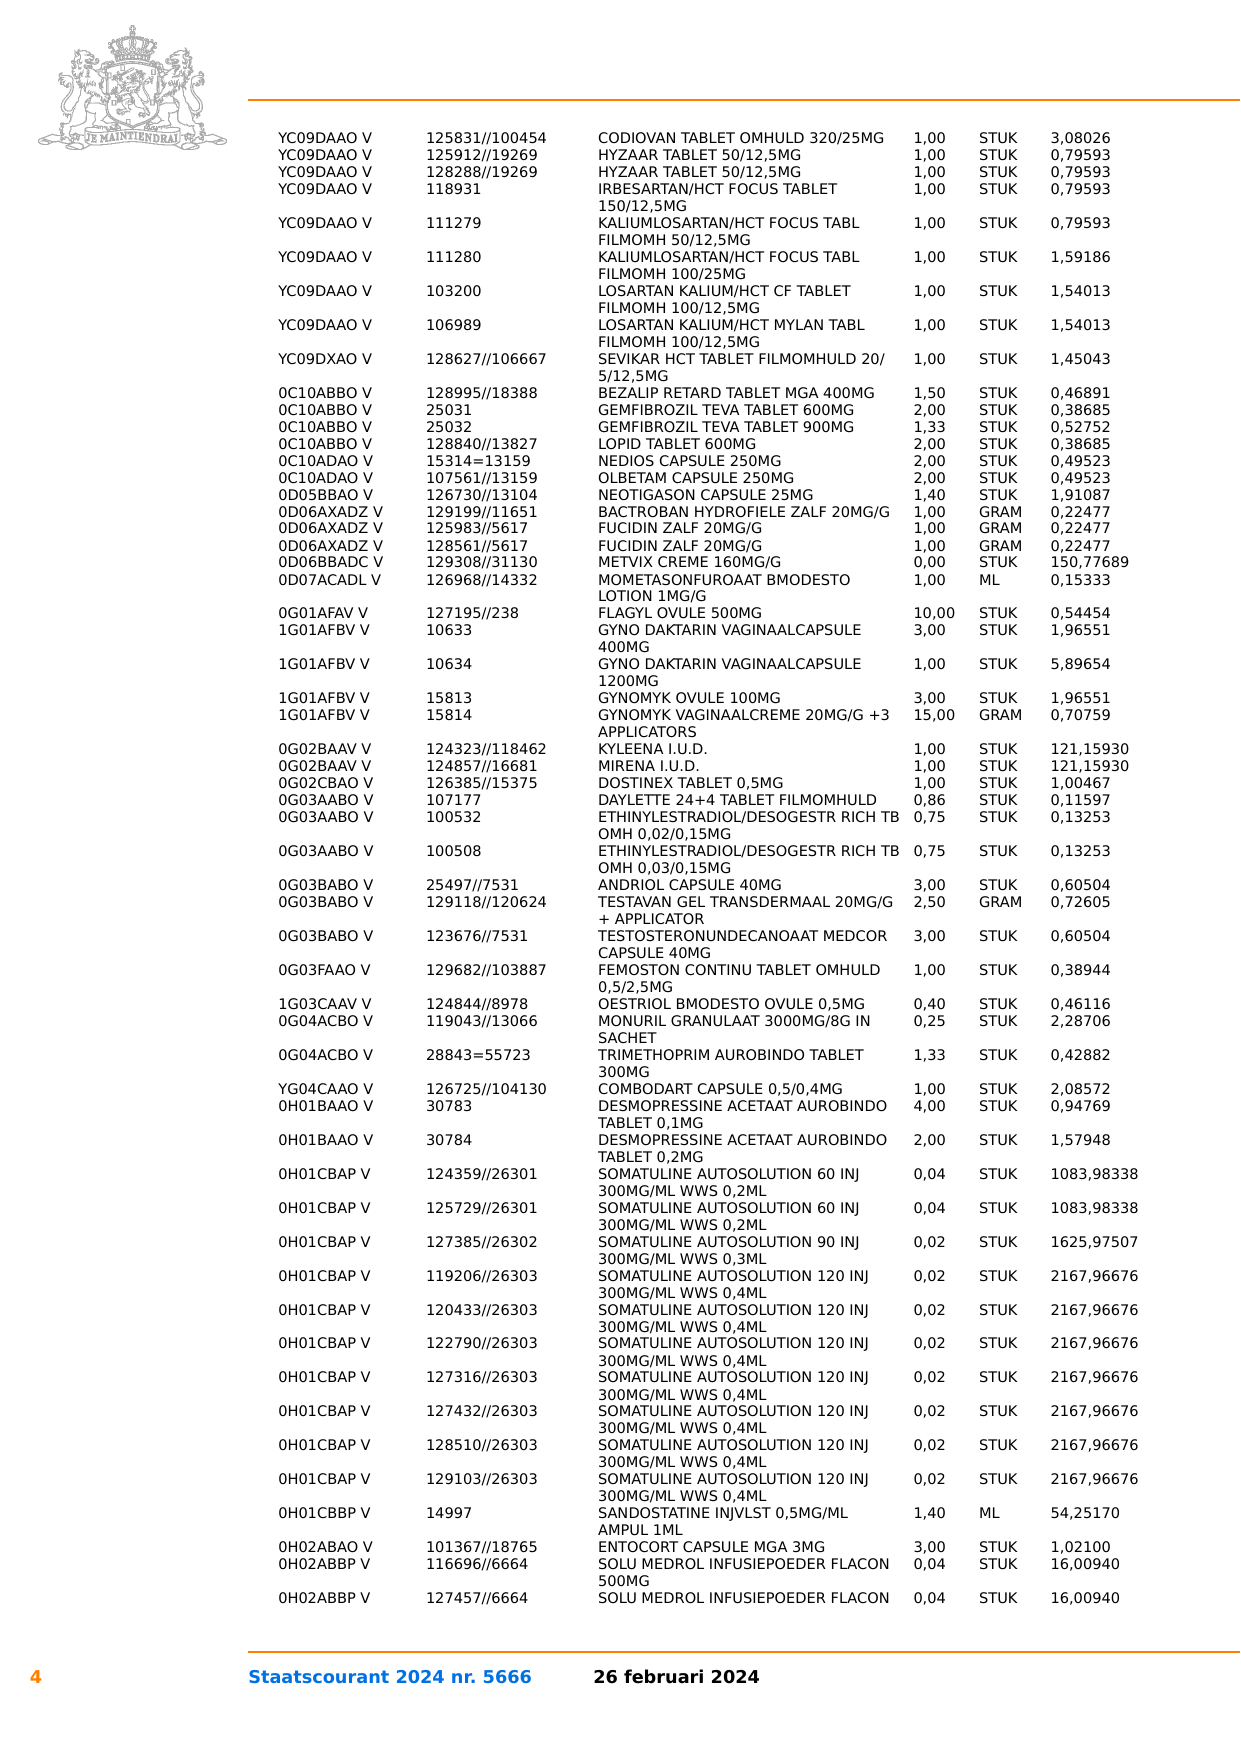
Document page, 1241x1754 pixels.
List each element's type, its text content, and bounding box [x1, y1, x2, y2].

table_cell STUK [973, 928, 1044, 962]
table_cell STUK [973, 470, 1044, 486]
table_cell 1,00 [908, 215, 973, 249]
table_cell 0,22477 [1045, 504, 1163, 520]
table_cell 0H02ABBP V [278, 1556, 420, 1590]
table_cell 1,00 [908, 249, 973, 283]
table_cell 2,08572 [1045, 1081, 1163, 1098]
table_cell DESMOPRESSINE ACETAAT AUROBINDO TABLET 0,1MG [592, 1098, 907, 1132]
table_cell STUK [973, 1268, 1044, 1301]
table_cell 1,00 [908, 962, 973, 996]
table_cell 1G01AFBV V [278, 690, 420, 707]
table_cell 3,00 [908, 690, 973, 707]
table_cell 0,49523 [1045, 453, 1163, 469]
table_cell 0,38944 [1045, 962, 1163, 996]
table_cell GRAM [973, 894, 1044, 928]
table_cell 3,00 [908, 622, 973, 656]
table_cell 2167,96676 [1045, 1369, 1163, 1403]
table_cell SOMATULINE AUTOSOLUTION 120 INJ 300MG/ML WWS 0,4ML [592, 1471, 907, 1505]
table_cell 0C10ABBO V [278, 436, 420, 452]
table_cell 0,70759 [1045, 707, 1163, 741]
table_cell STUK [973, 1047, 1044, 1081]
table_cell 0,22477 [1045, 538, 1163, 554]
table_cell 0D05BBAO V [278, 486, 420, 503]
table_cell 1,00 [908, 758, 973, 775]
table_cell 1,00 [908, 283, 973, 317]
table_cell SOMATULINE AUTOSOLUTION 120 INJ 300MG/ML WWS 0,4ML [592, 1268, 907, 1301]
table_cell 126385//15375 [420, 775, 592, 792]
table_cell 0H02ABAO V [278, 1539, 420, 1556]
table_cell STUK [973, 741, 1044, 758]
table_cell ANDRIOL CAPSULE 40MG [592, 877, 907, 894]
table_cell OLBETAM CAPSULE 250MG [592, 470, 907, 486]
table_cell SOMATULINE AUTOSOLUTION 120 INJ 300MG/ML WWS 0,4ML [592, 1403, 907, 1437]
table_cell ETHINYLESTRADIOL/DESOGESTR RICH TB OMH 0,02/0,15MG [592, 809, 907, 843]
table_cell STUK [973, 877, 1044, 894]
table_cell YC09DAAO V [278, 215, 420, 249]
table_cell 0H01CBBP V [278, 1505, 420, 1539]
table_cell 0,02 [908, 1369, 973, 1403]
table_cell 0,42882 [1045, 1047, 1163, 1081]
table_cell FEMOSTON CONTINU TABLET OMHULD 0,5/2,5MG [592, 962, 907, 996]
table_cell 129103//26303 [420, 1471, 592, 1505]
table_cell 1,40 [908, 1505, 973, 1539]
table_cell SEVIKAR HCT TABLET FILMOMHULD 20/ 5/12,5MG [592, 351, 907, 384]
table_cell 107561//13159 [420, 470, 592, 486]
table_cell 124359//26301 [420, 1166, 592, 1199]
table_cell 1,00 [908, 181, 973, 215]
table_cell 0H01CBAP V [278, 1166, 420, 1199]
table_cell 0H01BAAO V [278, 1132, 420, 1166]
table_cell STUK [973, 351, 1044, 384]
table_cell 0,60504 [1045, 928, 1163, 962]
table_cell 0,38685 [1045, 436, 1163, 452]
table_cell STUK [973, 690, 1044, 707]
table_cell STUK [973, 656, 1044, 690]
table_cell STUK [973, 775, 1044, 792]
table_cell 0,25 [908, 1013, 973, 1047]
table_cell STUK [973, 1437, 1044, 1471]
table_cell SOLU MEDROL INFUSIEPOEDER FLACON 500MG [592, 1556, 907, 1590]
table_cell YC09DAAO V [278, 317, 420, 351]
table_cell 0,04 [908, 1556, 973, 1590]
table_cell 30783 [420, 1098, 592, 1132]
table_cell 0G01AFAV V [278, 605, 420, 622]
table_cell 1,00 [908, 130, 973, 147]
table_cell 1,96551 [1045, 690, 1163, 707]
table_cell 1,00 [908, 1081, 973, 1098]
table_cell STUK [973, 317, 1044, 351]
table_cell 0D06AXADZ V [278, 504, 420, 520]
table_cell 15314=13159 [420, 453, 592, 469]
table_cell 0,04 [908, 1200, 973, 1233]
table_cell STUK [973, 385, 1044, 402]
table_cell 1083,98338 [1045, 1200, 1163, 1233]
table_cell STUK [973, 181, 1044, 215]
table_cell 0H01CBAP V [278, 1471, 420, 1505]
table_cell SOMATULINE AUTOSOLUTION 120 INJ 300MG/ML WWS 0,4ML [592, 1301, 907, 1335]
table_cell GRAM [973, 504, 1044, 520]
table_cell YC09DAAO V [278, 283, 420, 317]
table_cell FLAGYL OVULE 500MG [592, 605, 907, 622]
table_cell STUK [973, 1556, 1044, 1590]
table_cell 0G03BABO V [278, 877, 420, 894]
table_cell 106989 [420, 317, 592, 351]
table_cell GEMFIBROZIL TEVA TABLET 900MG [592, 419, 907, 436]
table_cell 5,89654 [1045, 656, 1163, 690]
table_cell 0,79593 [1045, 215, 1163, 249]
table_cell 1625,97507 [1045, 1234, 1163, 1267]
table_cell STUK [973, 130, 1044, 147]
table_cell CODIOVAN TABLET OMHULD 320/25MG [592, 130, 907, 147]
table_cell 0H01CBAP V [278, 1437, 420, 1471]
table_cell STUK [973, 453, 1044, 469]
table_cell 0G02CBAO V [278, 775, 420, 792]
table_cell DAYLETTE 24+4 TABLET FILMOMHULD [592, 792, 907, 809]
table_cell 15814 [420, 707, 592, 741]
table_cell 121,15930 [1045, 741, 1163, 758]
table_cell 123676//7531 [420, 928, 592, 962]
table_cell YC09DAAO V [278, 249, 420, 283]
table_cell STUK [973, 758, 1044, 775]
table_cell 0D07ACADL V [278, 571, 420, 605]
table_cell SOMATULINE AUTOSOLUTION 120 INJ 300MG/ML WWS 0,4ML [592, 1369, 907, 1403]
table_cell 2167,96676 [1045, 1471, 1163, 1505]
table_cell 0G02BAAV V [278, 741, 420, 758]
table_cell 0G03BABO V [278, 928, 420, 962]
table_cell 1,45043 [1045, 351, 1163, 384]
table_cell LOSARTAN KALIUM/HCT CF TABLET FILMOMH 100/12,5MG [592, 283, 907, 317]
table_cell 1G03CAAV V [278, 996, 420, 1013]
table_cell 0,02 [908, 1268, 973, 1301]
table_cell SOMATULINE AUTOSOLUTION 60 INJ 300MG/ML WWS 0,2ML [592, 1200, 907, 1233]
table_cell ML [973, 571, 1044, 605]
table_cell 127457//6664 [420, 1590, 592, 1607]
table_cell 125983//5617 [420, 520, 592, 537]
table_cell 129682//103887 [420, 962, 592, 996]
table_cell 0H01CBAP V [278, 1268, 420, 1301]
table_cell 2,00 [908, 453, 973, 469]
table_cell 0G03BABO V [278, 894, 420, 928]
table_cell SOMATULINE AUTOSOLUTION 90 INJ 300MG/ML WWS 0,3ML [592, 1234, 907, 1267]
table_cell GRAM [973, 707, 1044, 741]
table_cell STUK [973, 962, 1044, 996]
table_cell STUK [973, 1301, 1044, 1335]
table_cell 0G03FAAO V [278, 962, 420, 996]
table_cell 122790//26303 [420, 1335, 592, 1369]
table_cell 2167,96676 [1045, 1403, 1163, 1437]
table_cell FUCIDIN ZALF 20MG/G [592, 520, 907, 537]
table_cell 0H01CBAP V [278, 1369, 420, 1403]
table_cell 0G03AABO V [278, 843, 420, 877]
table_cell GRAM [973, 538, 1044, 554]
table_cell SOMATULINE AUTOSOLUTION 60 INJ 300MG/ML WWS 0,2ML [592, 1166, 907, 1199]
table_cell 129199//11651 [420, 504, 592, 520]
table_cell 127432//26303 [420, 1403, 592, 1437]
table_cell 2,00 [908, 436, 973, 452]
table_cell IRBESARTAN/HCT FOCUS TABLET 150/12,5MG [592, 181, 907, 215]
table_cell 2,00 [908, 402, 973, 418]
table_cell ETHINYLESTRADIOL/DESOGESTR RICH TB OMH 0,03/0,15MG [592, 843, 907, 877]
table_cell STUK [973, 283, 1044, 317]
table_cell YC09DAAO V [278, 147, 420, 164]
table_cell 0,00 [908, 554, 973, 571]
table_cell STUK [973, 436, 1044, 452]
table_cell HYZAAR TABLET 50/12,5MG [592, 147, 907, 164]
table_cell MIRENA I.U.D. [592, 758, 907, 775]
table_cell 0,02 [908, 1301, 973, 1335]
table_cell STUK [973, 1369, 1044, 1403]
table_cell 0,38685 [1045, 402, 1163, 418]
table_cell 10634 [420, 656, 592, 690]
table_cell 1,00 [908, 656, 973, 690]
table_cell STUK [973, 1166, 1044, 1199]
table_cell 1,96551 [1045, 622, 1163, 656]
table_cell 0,04 [908, 1166, 973, 1199]
table_cell 124323//118462 [420, 741, 592, 758]
table_cell 14997 [420, 1505, 592, 1539]
table_cell 103200 [420, 283, 592, 317]
table_cell HYZAAR TABLET 50/12,5MG [592, 164, 907, 181]
table_cell 2,28706 [1045, 1013, 1163, 1047]
table_cell 10633 [420, 622, 592, 656]
table_cell TESTAVAN GEL TRANSDERMAAL 20MG/G + APPLICATOR [592, 894, 907, 928]
table_cell ML [973, 1505, 1044, 1539]
table_cell 129308//31130 [420, 554, 592, 571]
table_cell 118931 [420, 181, 592, 215]
table_cell 25032 [420, 419, 592, 436]
table_cell 124857//16681 [420, 758, 592, 775]
table_cell SOMATULINE AUTOSOLUTION 120 INJ 300MG/ML WWS 0,4ML [592, 1437, 907, 1471]
table_cell 128840//13827 [420, 436, 592, 452]
table_cell 2,50 [908, 894, 973, 928]
table_cell 0,22477 [1045, 520, 1163, 537]
table_cell COMBODART CAPSULE 0,5/0,4MG [592, 1081, 907, 1098]
table_cell STUK [973, 1098, 1044, 1132]
table_cell STUK [973, 215, 1044, 249]
table_cell 0H01CBAP V [278, 1403, 420, 1437]
table_cell GYNOMYK VAGINAALCREME 20MG/G +3 APPLICATORS [592, 707, 907, 741]
table_cell NEOTIGASON CAPSULE 25MG [592, 486, 907, 503]
table_cell 0H01CBAP V [278, 1335, 420, 1369]
table_cell 0,46116 [1045, 996, 1163, 1013]
table_cell 1,57948 [1045, 1132, 1163, 1166]
table_cell 129118//120624 [420, 894, 592, 928]
table_cell STUK [973, 419, 1044, 436]
table_cell OESTRIOL BMODESTO OVULE 0,5MG [592, 996, 907, 1013]
table_cell 16,00940 [1045, 1590, 1163, 1607]
table_cell 119043//13066 [420, 1013, 592, 1047]
table_cell 127316//26303 [420, 1369, 592, 1403]
table_cell STUK [973, 1234, 1044, 1267]
table_cell 54,25170 [1045, 1505, 1163, 1539]
table_cell 1,00 [908, 317, 973, 351]
table_cell GRAM [973, 520, 1044, 537]
table_cell YG04CAAO V [278, 1081, 420, 1098]
table_cell 28843=55723 [420, 1047, 592, 1081]
table_cell 0,94769 [1045, 1098, 1163, 1132]
table_cell YC09DAAO V [278, 164, 420, 181]
table_cell ENTOCORT CAPSULE MGA 3MG [592, 1539, 907, 1556]
table_cell 3,00 [908, 877, 973, 894]
table_cell STUK [973, 1403, 1044, 1437]
table_cell 0,75 [908, 843, 973, 877]
table_cell 1,59186 [1045, 249, 1163, 283]
table_cell 1,00 [908, 538, 973, 554]
table_cell 0H01CBAP V [278, 1234, 420, 1267]
table_cell 107177 [420, 792, 592, 809]
table_cell 0D06BBADC V [278, 554, 420, 571]
table_cell 1,00 [908, 571, 973, 605]
table_cell 2167,96676 [1045, 1437, 1163, 1471]
table_cell 0C10ABBO V [278, 419, 420, 436]
table_cell 0C10ABBO V [278, 402, 420, 418]
table_cell STUK [973, 622, 1044, 656]
table_cell 0,46891 [1045, 385, 1163, 402]
table_cell 128288//19269 [420, 164, 592, 181]
table_cell STUK [973, 1335, 1044, 1369]
table_cell 0,75 [908, 809, 973, 843]
table_cell 0,11597 [1045, 792, 1163, 809]
table_cell 2,00 [908, 470, 973, 486]
table_cell 1,33 [908, 419, 973, 436]
table_cell BACTROBAN HYDROFIELE ZALF 20MG/G [592, 504, 907, 520]
table_cell 0G03AABO V [278, 792, 420, 809]
table_cell 0G03AABO V [278, 809, 420, 843]
table_cell 3,00 [908, 1539, 973, 1556]
table_cell STUK [973, 164, 1044, 181]
table_cell BEZALIP RETARD TABLET MGA 400MG [592, 385, 907, 402]
table_cell LOSARTAN KALIUM/HCT MYLAN TABL FILMOMH 100/12,5MG [592, 317, 907, 351]
table_cell 124844//8978 [420, 996, 592, 1013]
table_cell 0,15333 [1045, 571, 1163, 605]
table_cell STUK [973, 1132, 1044, 1166]
table_cell 0C10ABBO V [278, 385, 420, 402]
table_cell DESMOPRESSINE ACETAAT AUROBINDO TABLET 0,2MG [592, 1132, 907, 1166]
table_cell MOMETASONFUROAAT BMODESTO LOTION 1MG/G [592, 571, 907, 605]
table_cell 1,02100 [1045, 1539, 1163, 1556]
table_cell 1,40 [908, 486, 973, 503]
table_cell 1G01AFBV V [278, 622, 420, 656]
table_cell METVIX CREME 160MG/G [592, 554, 907, 571]
table_cell 1,54013 [1045, 283, 1163, 317]
table_cell 150,77689 [1045, 554, 1163, 571]
table_cell 1,00 [908, 164, 973, 181]
table_cell 0G04ACBO V [278, 1047, 420, 1081]
table_cell 30784 [420, 1132, 592, 1166]
table_cell STUK [973, 486, 1044, 503]
table_cell 1,00 [908, 504, 973, 520]
table_cell 119206//26303 [420, 1268, 592, 1301]
table_cell STUK [973, 147, 1044, 164]
table_cell STUK [973, 1590, 1044, 1607]
table_cell 0,60504 [1045, 877, 1163, 894]
table_cell 127385//26302 [420, 1234, 592, 1267]
table_cell STUK [973, 809, 1044, 843]
table_cell 0D06AXADZ V [278, 538, 420, 554]
table_cell 128627//106667 [420, 351, 592, 384]
table_cell YC09DAAO V [278, 130, 420, 147]
table_cell 128995//18388 [420, 385, 592, 402]
table_cell 127195//238 [420, 605, 592, 622]
table_cell 25031 [420, 402, 592, 418]
table_cell MONURIL GRANULAAT 3000MG/8G IN SACHET [592, 1013, 907, 1047]
table_cell 100508 [420, 843, 592, 877]
table_cell 0,02 [908, 1335, 973, 1369]
table_cell 15,00 [908, 707, 973, 741]
table_cell 1,00 [908, 351, 973, 384]
table_cell 25497//7531 [420, 877, 592, 894]
table_cell 2167,96676 [1045, 1335, 1163, 1369]
table_cell 111280 [420, 249, 592, 283]
table_cell TESTOSTERONUNDECANOAAT MEDCOR CAPSULE 40MG [592, 928, 907, 962]
table_cell 125912//19269 [420, 147, 592, 164]
table_cell 1,00 [908, 520, 973, 537]
table_cell TRIMETHOPRIM AUROBINDO TABLET 300MG [592, 1047, 907, 1081]
table_cell 126725//104130 [420, 1081, 592, 1098]
table_cell STUK [973, 1200, 1044, 1233]
table_cell 1,91087 [1045, 486, 1163, 503]
table_cell 2,00 [908, 1132, 973, 1166]
table_cell GYNO DAKTARIN VAGINAALCAPSULE 400MG [592, 622, 907, 656]
table_cell 128510//26303 [420, 1437, 592, 1471]
table_cell STUK [973, 1471, 1044, 1505]
table_cell GYNO DAKTARIN VAGINAALCAPSULE 1200MG [592, 656, 907, 690]
table_cell 0G04ACBO V [278, 1013, 420, 1047]
table_cell 1,00 [908, 741, 973, 758]
table_cell 0,04 [908, 1590, 973, 1607]
table_cell 16,00940 [1045, 1556, 1163, 1590]
table_cell 0H01BAAO V [278, 1098, 420, 1132]
table_cell YC09DAAO V [278, 181, 420, 215]
table_cell 0,86 [908, 792, 973, 809]
table_cell 3,08026 [1045, 130, 1163, 147]
table_cell STUK [973, 996, 1044, 1013]
table_cell KYLEENA I.U.D. [592, 741, 907, 758]
table_cell SOLU MEDROL INFUSIEPOEDER FLACON [592, 1590, 907, 1607]
table_cell 1G01AFBV V [278, 656, 420, 690]
table_cell 0,54454 [1045, 605, 1163, 622]
table_cell STUK [973, 554, 1044, 571]
table_cell 0,02 [908, 1437, 973, 1471]
table_cell 10,00 [908, 605, 973, 622]
table_cell 0C10ADAO V [278, 453, 420, 469]
table_cell 1083,98338 [1045, 1166, 1163, 1199]
table_cell 0,52752 [1045, 419, 1163, 436]
table_cell 101367//18765 [420, 1539, 592, 1556]
table_cell 0,79593 [1045, 164, 1163, 181]
table_cell LOPID TABLET 600MG [592, 436, 907, 452]
table_cell STUK [973, 1013, 1044, 1047]
table_cell 0C10ADAO V [278, 470, 420, 486]
table_cell 120433//26303 [420, 1301, 592, 1335]
table_cell 2167,96676 [1045, 1268, 1163, 1301]
table_cell DOSTINEX TABLET 0,5MG [592, 775, 907, 792]
table_cell GYNOMYK OVULE 100MG [592, 690, 907, 707]
table_cell STUK [973, 843, 1044, 877]
table_cell 0H01CBAP V [278, 1200, 420, 1233]
table_cell 0,72605 [1045, 894, 1163, 928]
table_cell SOMATULINE AUTOSOLUTION 120 INJ 300MG/ML WWS 0,4ML [592, 1335, 907, 1369]
table_cell STUK [973, 792, 1044, 809]
table_cell 0,13253 [1045, 809, 1163, 843]
table_cell STUK [973, 1081, 1044, 1098]
table_cell 1,33 [908, 1047, 973, 1081]
table_cell 121,15930 [1045, 758, 1163, 775]
table_cell SANDOSTATINE INJVLST 0,5MG/ML AMPUL 1ML [592, 1505, 907, 1539]
table_cell 0,40 [908, 996, 973, 1013]
table_cell 0,02 [908, 1234, 973, 1267]
table_cell 4,00 [908, 1098, 973, 1132]
table_cell STUK [973, 1539, 1044, 1556]
table_cell 0,02 [908, 1403, 973, 1437]
table_cell NEDIOS CAPSULE 250MG [592, 453, 907, 469]
table_cell 125831//100454 [420, 130, 592, 147]
table_cell YC09DXAO V [278, 351, 420, 384]
table_cell 1,00 [908, 147, 973, 164]
table_cell STUK [973, 402, 1044, 418]
table_cell 0H01CBAP V [278, 1301, 420, 1335]
table_cell 0,13253 [1045, 843, 1163, 877]
table_cell 2167,96676 [1045, 1301, 1163, 1335]
table_cell 116696//6664 [420, 1556, 592, 1590]
table_cell 0H02ABBP V [278, 1590, 420, 1607]
table_cell 0,79593 [1045, 181, 1163, 215]
table_cell GEMFIBROZIL TEVA TABLET 600MG [592, 402, 907, 418]
table_cell 125729//26301 [420, 1200, 592, 1233]
table_cell 15813 [420, 690, 592, 707]
table_cell STUK [973, 249, 1044, 283]
table_cell 0,49523 [1045, 470, 1163, 486]
table_cell 1,00 [908, 775, 973, 792]
table_cell KALIUMLOSARTAN/HCT FOCUS TABL FILMOMH 50/12,5MG [592, 215, 907, 249]
table_cell KALIUMLOSARTAN/HCT FOCUS TABL FILMOMH 100/25MG [592, 249, 907, 283]
picture [38, 25, 227, 150]
table_cell 126730//13104 [420, 486, 592, 503]
table_cell 100532 [420, 809, 592, 843]
table_cell 0G02BAAV V [278, 758, 420, 775]
table_cell 0,79593 [1045, 147, 1163, 164]
table_cell 1,54013 [1045, 317, 1163, 351]
table_cell STUK [973, 605, 1044, 622]
table_cell FUCIDIN ZALF 20MG/G [592, 538, 907, 554]
table_cell 126968//14332 [420, 571, 592, 605]
table_cell 111279 [420, 215, 592, 249]
table_cell 128561//5617 [420, 538, 592, 554]
table_cell 1G01AFBV V [278, 707, 420, 741]
table_cell 1,00467 [1045, 775, 1163, 792]
table_cell 0D06AXADZ V [278, 520, 420, 537]
table_cell 1,50 [908, 385, 973, 402]
table_cell 0,02 [908, 1471, 973, 1505]
table_cell 3,00 [908, 928, 973, 962]
